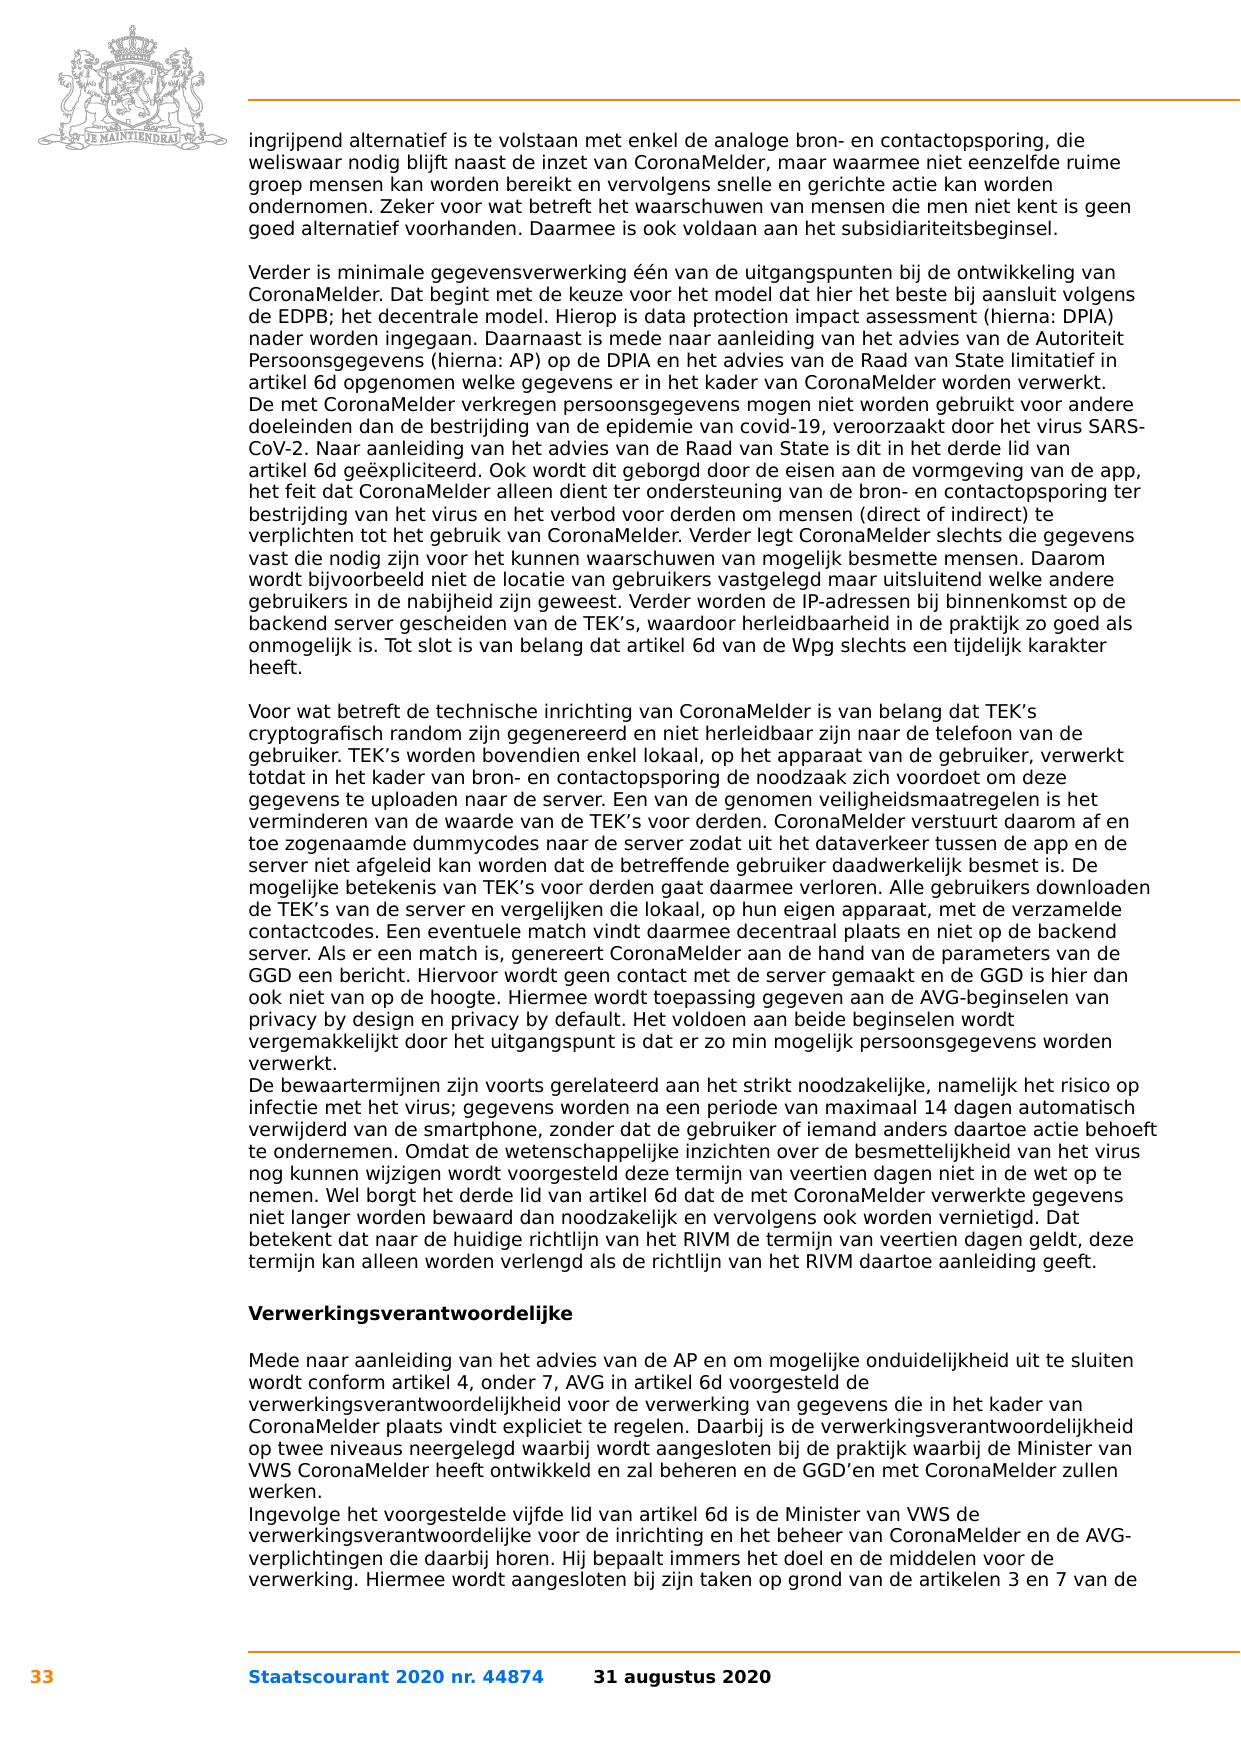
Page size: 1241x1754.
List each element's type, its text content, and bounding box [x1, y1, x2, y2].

text ingrijpend alternatief is te volstaan met enkel de analoge bron- en contactopsporing, die weliswaar nodig blijft naast de inzet van CoronaMelder, maar waarmee niet eenzelfde ruime groep mensen kan worden bereikt en vervolgens snelle en gerichte actie kan worden ondernomen. Zeker voor wat betreft het waarschuwen van mensen die men niet kent is geen goed alternatief voorhanden. Daarmee is ook voldaan aan het subsidiariteitsbeginsel. [248, 130, 1163, 240]
text De met CoronaMelder verkregen persoonsgegevens mogen niet worden gebruikt voor andere doeleinden dan de bestrijding van de epidemie van covid-19, veroorzaakt door het virus SARS-CoV-2. Naar aanleiding van het advies van de Raad van State is dit in het derde lid van artikel 6d geëxpliciteerd. Ook wordt dit geborgd door de eisen aan de vormgeving van de app, het feit dat CoronaMelder alleen dient ter ondersteuning van de bron- en contactopsporing ter bestrijding van het virus en het verbod voor derden om mensen (direct of indirect) te verplichten tot het gebruik van CoronaMelder. Verder legt CoronaMelder slechts die gegevens vast die nodig zijn voor het kunnen waarschuwen van mogelijk besmette mensen. Daarom wordt bijvoorbeeld niet de locatie van gebruikers vastgelegd maar uitsluitend welke andere gebruikers in de nabijheid zijn geweest. Verder worden de IP-adressen bij binnenkomst op de backend server gescheiden van de TEK’s, waardoor herleidbaarheid in de praktijk zo goed als onmogelijk is. Tot slot is van belang dat artikel 6d van de Wpg slechts een tijdelijk karakter heeft. [248, 393, 1163, 679]
subtitle Verwerkingsverantwoordelijke [248, 1303, 1163, 1324]
picture [38, 25, 227, 150]
text De bewaartermijnen zijn voorts gerelateerd aan het strikt noodzakelijke, namelijk het risico op infectie met het virus; gegevens worden na een periode van maximaal 14 dagen automatisch verwijderd van de smartphone, zonder dat de gebruiker of iemand anders daartoe actie behoeft te ondernemen. Omdat de wetenschappelijke inzichten over de besmettelijkheid van het virus nog kunnen wijzigen wordt voorgesteld deze termijn van veertien dagen niet in de wet op te nemen. Wel borgt het derde lid van artikel 6d dat de met CoronaMelder verwerkte gegevens niet langer worden bewaard dan noodzakelijk en vervolgens ook worden vernietigd. Dat betekent dat naar de huidige richtlijn van het RIVM de termijn van veertien dagen geldt, deze termijn kan alleen worden verlengd als de richtlijn van het RIVM daartoe aanleiding geeft. [248, 1075, 1163, 1273]
text Ingevolge het voorgestelde vijfde lid van artikel 6d is de Minister van VWS de verwerkingsverantwoordelijke voor de inrichting en het beheer van CoronaMelder en de AVG-verplichtingen die daarbij horen. Hij bepaalt immers het doel en de middelen voor de verwerking. Hiermee wordt aangesloten bij zijn taken op grond van de artikelen 3 en 7 van de [248, 1503, 1163, 1591]
text Voor wat betreft de technische inrichting van CoronaMelder is van belang dat TEK’s cryptografisch random zijn gegenereerd en niet herleidbaar zijn naar de telefoon van de gebruiker. TEK’s worden bovendien enkel lokaal, op het apparaat van de gebruiker, verwerkt totdat in het kader van bron- en contactopsporing de noodzaak zich voordoet om deze gegevens te uploaden naar de server. Een van de genomen veiligheidsmaatregelen is het verminderen van de waarde van de TEK’s voor derden. CoronaMelder verstuurt daarom af en toe zogenaamde dummycodes naar de server zodat uit het dataverkeer tussen de app en de server niet afgeleid kan worden dat de betreffende gebruiker daadwerkelijk besmet is. De mogelijke betekenis van TEK’s voor derden gaat daarmee verloren. Alle gebruikers downloaden de TEK’s van de server en vergelijken die lokaal, op hun eigen apparaat, met de verzamelde contactcodes. Een eventuele match vindt daarmee decentraal plaats en niet op de backend server. Als er een match is, genereert CoronaMelder aan de hand van de parameters van de GGD een bericht. Hiervoor wordt geen contact met de server gemaakt en de GGD is hier dan ook niet van op de hoogte. Hiermee wordt toepassing gegeven aan de AVG-beginselen van privacy by design en privacy by default. Het voldoen aan beide beginselen wordt vergemakkelijkt door het uitgangspunt is dat er zo min mogelijk persoonsgegevens worden verwerkt. [248, 701, 1163, 1075]
text Mede naar aanleiding van het advies van de AP en om mogelijke onduidelijkheid uit te sluiten wordt conform artikel 4, onder 7, AVG in artikel 6d voorgesteld de verwerkingsverantwoordelijkheid voor de verwerking van gegevens die in het kader van CoronaMelder plaats vindt expliciet te regelen. Daarbij is de verwerkingsverantwoordelijkheid op twee niveaus neergelegd waarbij wordt aangesloten bij de praktijk waarbij de Minister van VWS CoronaMelder heeft ontwikkeld en zal beheren en de GGD’en met CoronaMelder zullen werken. [248, 1349, 1163, 1503]
text Verder is minimale gegevensverwerking één van de uitgangspunten bij de ontwikkeling van CoronaMelder. Dat begint met de keuze voor het model dat hier het beste bij aansluit volgens de EDPB; het decentrale model. Hierop is data protection impact assessment (hierna: DPIA) nader worden ingegaan. Daarnaast is mede naar aanleiding van het advies van de Autoriteit Persoonsgegevens (hierna: AP) op de DPIA en het advies van de Raad van State limitatief in artikel 6d opgenomen welke gegevens er in het kader van CoronaMelder worden verwerkt. [248, 262, 1163, 393]
